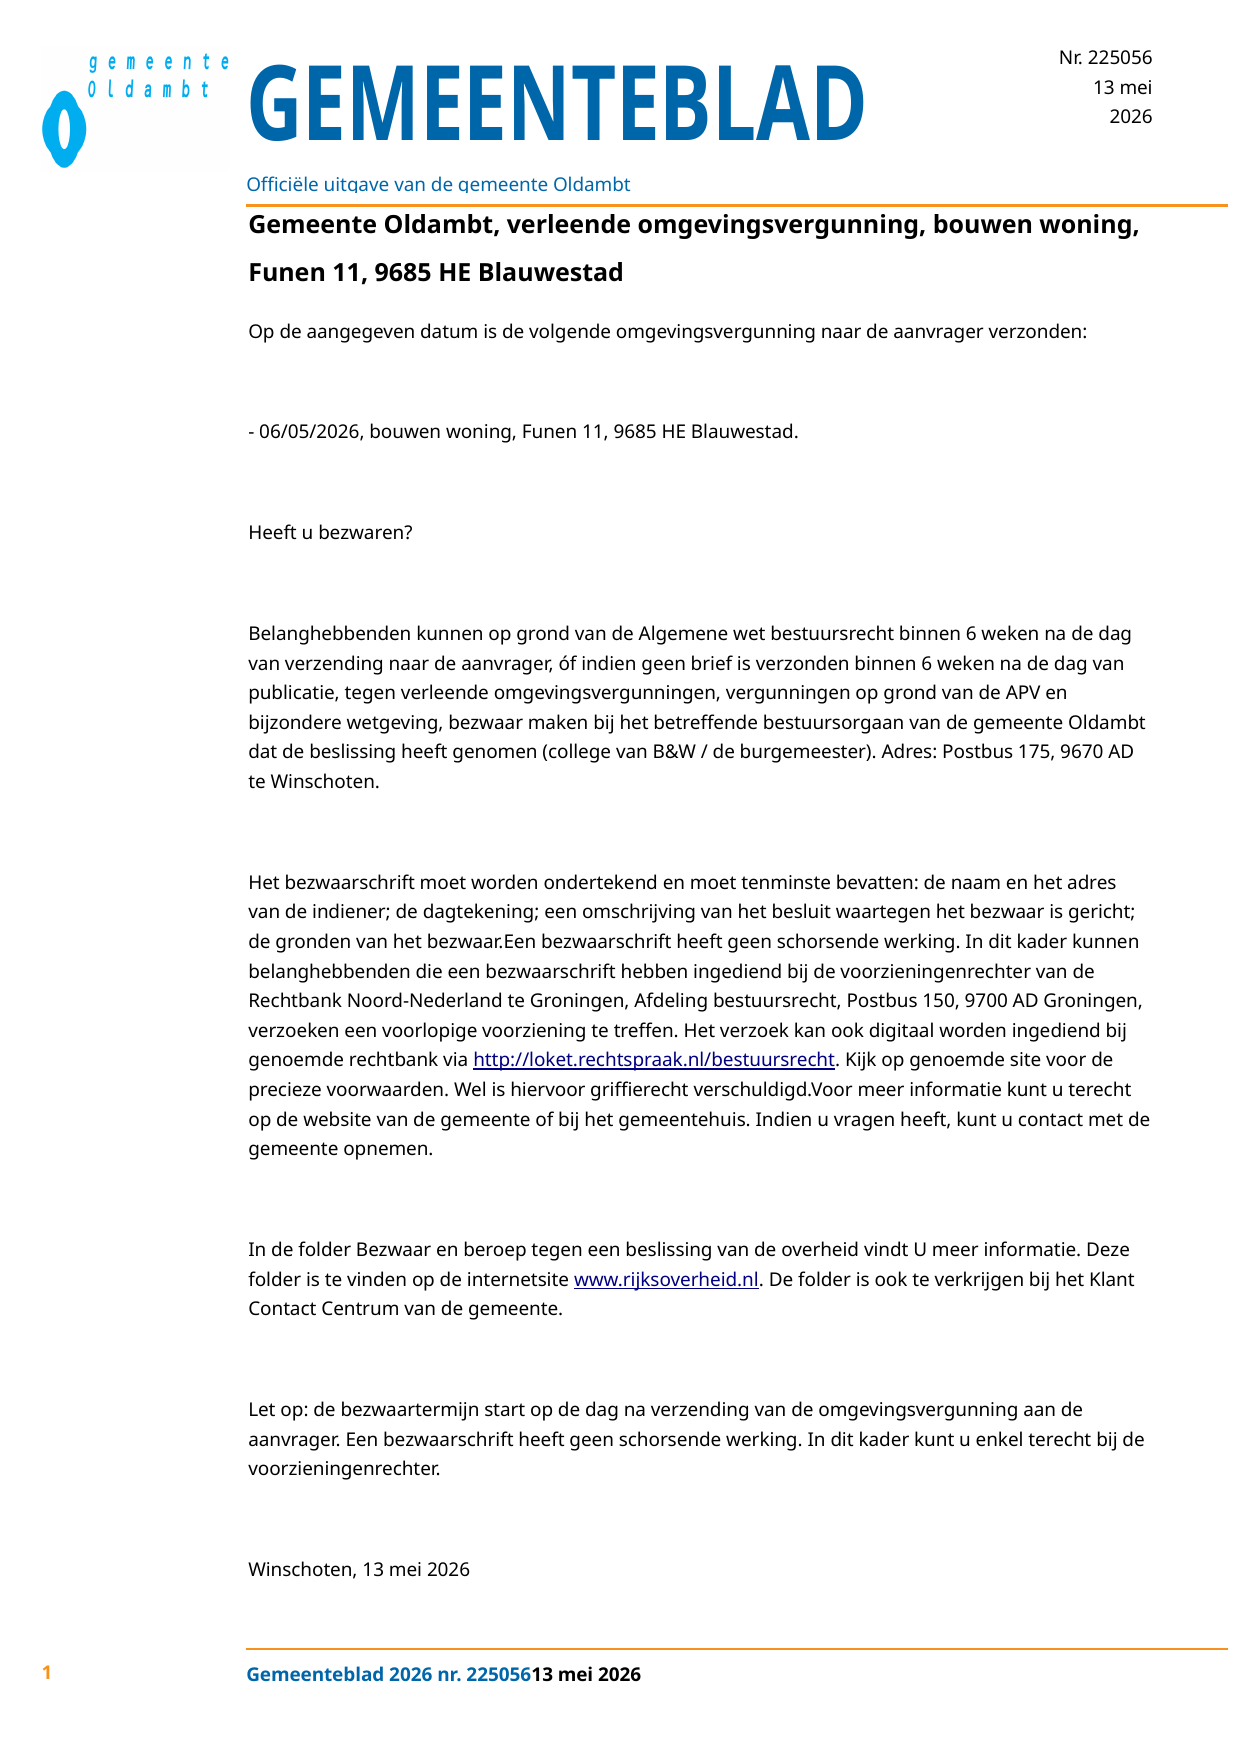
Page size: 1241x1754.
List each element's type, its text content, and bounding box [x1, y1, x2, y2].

text Het bezwaarschrift moet worden ondertekend en moet tenminste bevatten: de naam en het adres van de indiener; de dagtekening; een omschrijving van het besluit waartegen het bezwaar is gericht; de gronden van het bezwaar.Een bezwaarschrift heeft geen schorsende werking. In dit kader kunnen belanghebbenden die een bezwaarschrift hebben ingediend bij de voorzieningenrechter van de Rechtbank Noord-Nederland te Groningen, Afdeling bestuursrecht, Postbus 150, 9700 AD Groningen, verzoeken een voorlopige voorziening te treffen. Het verzoek kan ook digitaal worden ingediend bij genoemde rechtbank via http://loket.rechtspraak.nl/bestuursrecht. Kijk op genoemde site voor de precieze voorwaarden. Wel is hiervoor griffierecht verschuldigd.Voor meer informatie kunt u terecht op de website van de gemeente of bij het gemeentehuis. Indien u vragen heeft, kunt u contact met de gemeente opnemen. [248, 869, 1152, 1161]
text Let op: de bezwaartermijn start op de dag na verzending van de omgevingsvergunning aan de aanvrager. Een bezwaarschrift heeft geen schorsende werking. In dit kader kunt u enkel terecht bij de voorzieningenrechter. [248, 1396, 1152, 1481]
text In de folder Bezwaar en beroep tegen een beslissing van de overheid vindt U meer informatie. Deze folder is te vinden op de internetsite www.rijksoverheid.nl. De folder is ook te verkrijgen bij het Klant Contact Centrum van de gemeente. [248, 1236, 1152, 1321]
picture [41, 47, 231, 172]
text Heeft u bezwaren? [248, 519, 1152, 545]
text Belanghebbenden kunnen op grond van de Algemene wet bestuursrecht binnen 6 weken na de dag van verzending naar de aanvrager, óf indien geen brief is verzonden binnen 6 weken na de dag van publicatie, tegen verleende omgevingsvergunningen, vergunningen op grond van de APV en bijzondere wetgeving, bezwaar maken bij het betreffende bestuursorgaan van de gemeente Oldambt dat de beslissing heeft genomen (college van B&W / de burgemeester). Adres: Postbus 175, 9670 AD te Winschoten. [248, 620, 1152, 794]
text Op de aangegeven datum is de volgende omgevingsvergunning naar de aanvrager verzonden: [248, 318, 1152, 344]
text Gemeente Oldambt, verleende omgevingsvergunning, bouwen woning, Funen 11, 9685 HE Blauwestad [248, 207, 1152, 288]
text Winschoten, 13 mei 2026 [248, 1556, 1152, 1582]
text - 06/05/2026, bouwen woning, Funen 11, 9685 HE Blauwestad. [248, 419, 1152, 444]
